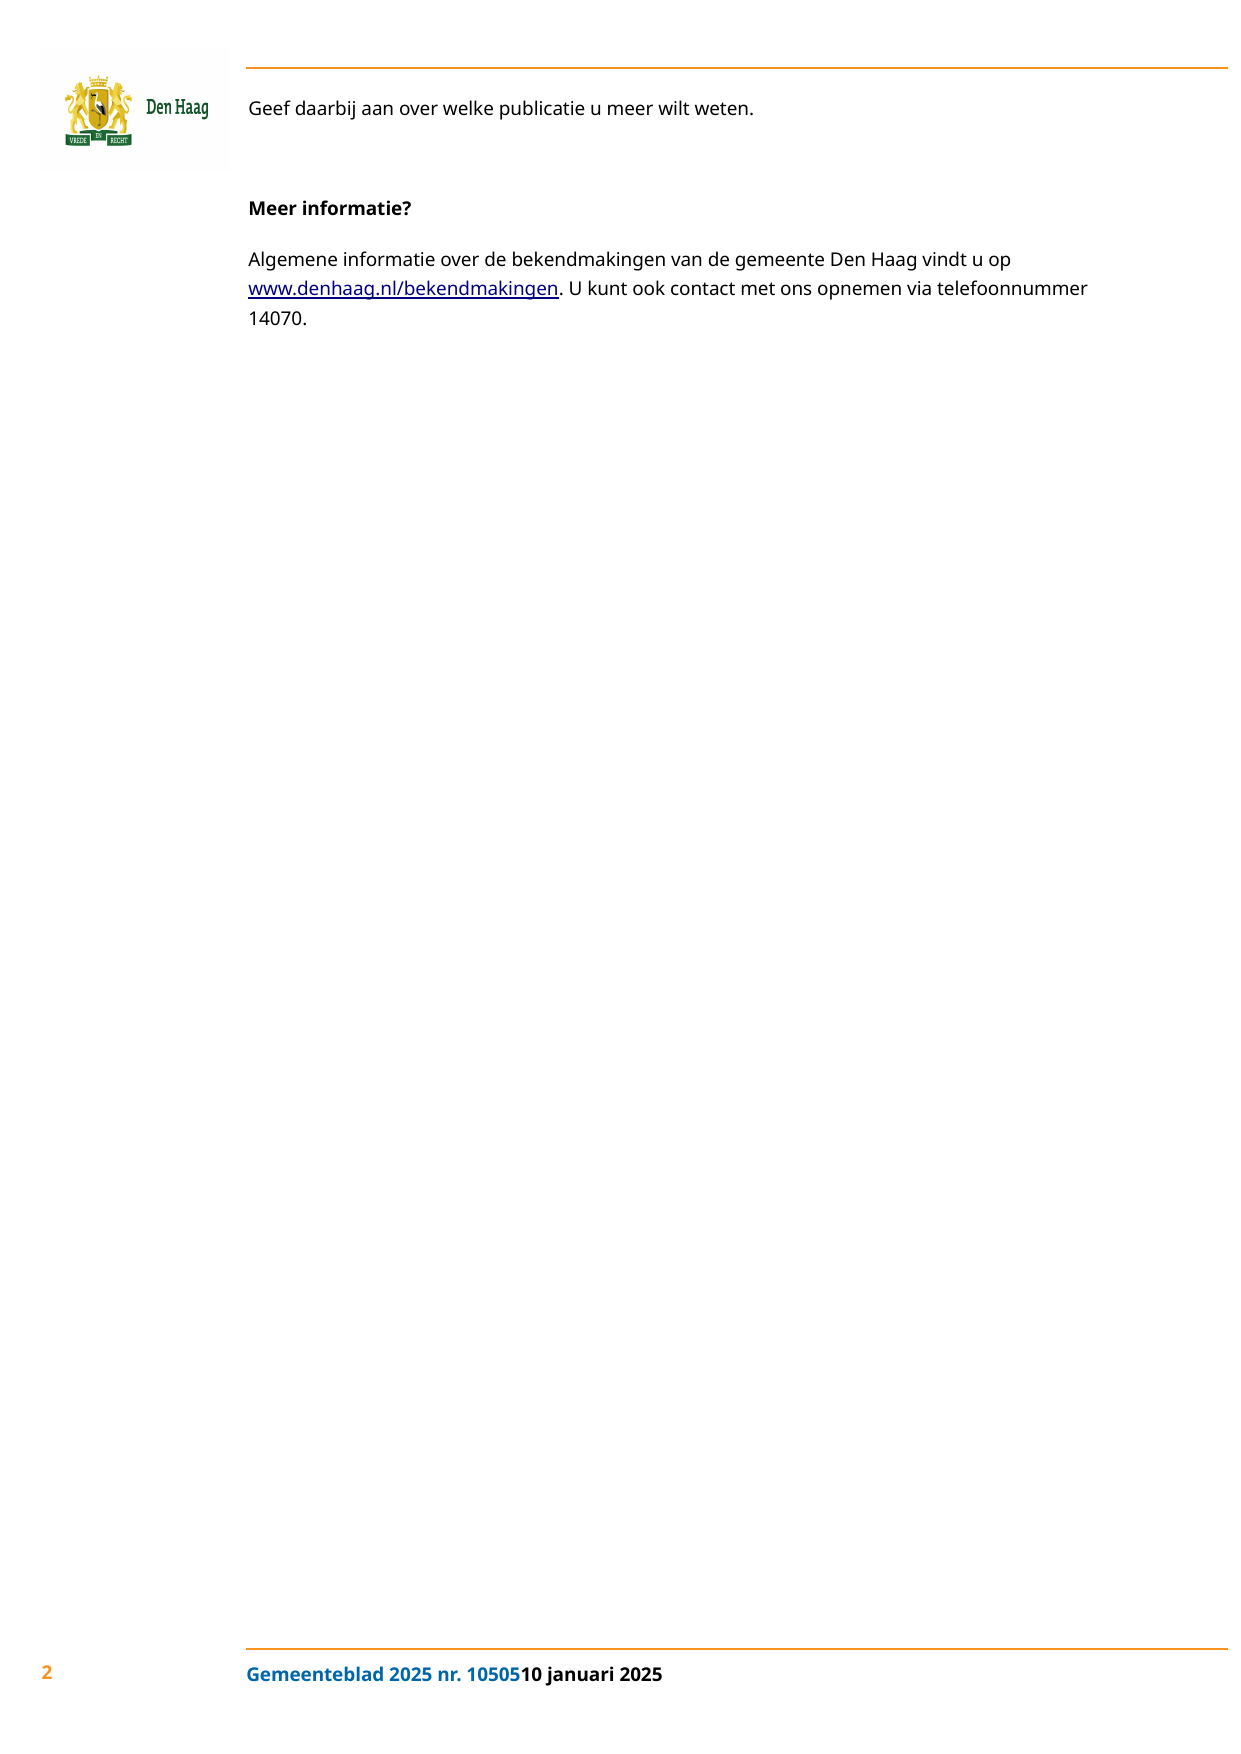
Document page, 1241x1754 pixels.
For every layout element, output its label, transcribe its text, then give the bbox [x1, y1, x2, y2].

picture [41, 47, 231, 172]
text Geef daarbij aan over welke publicatie u meer wilt weten. [248, 95, 1152, 121]
text Algemene informatie over de bekendmakingen van de gemeente Den Haag vindt u op www.denhaag.nl/bekendmakingen. U kunt ook contact met ons opnemen via telefoonnummer 14070. [248, 246, 1152, 331]
text Meer informatie? [248, 196, 1152, 221]
